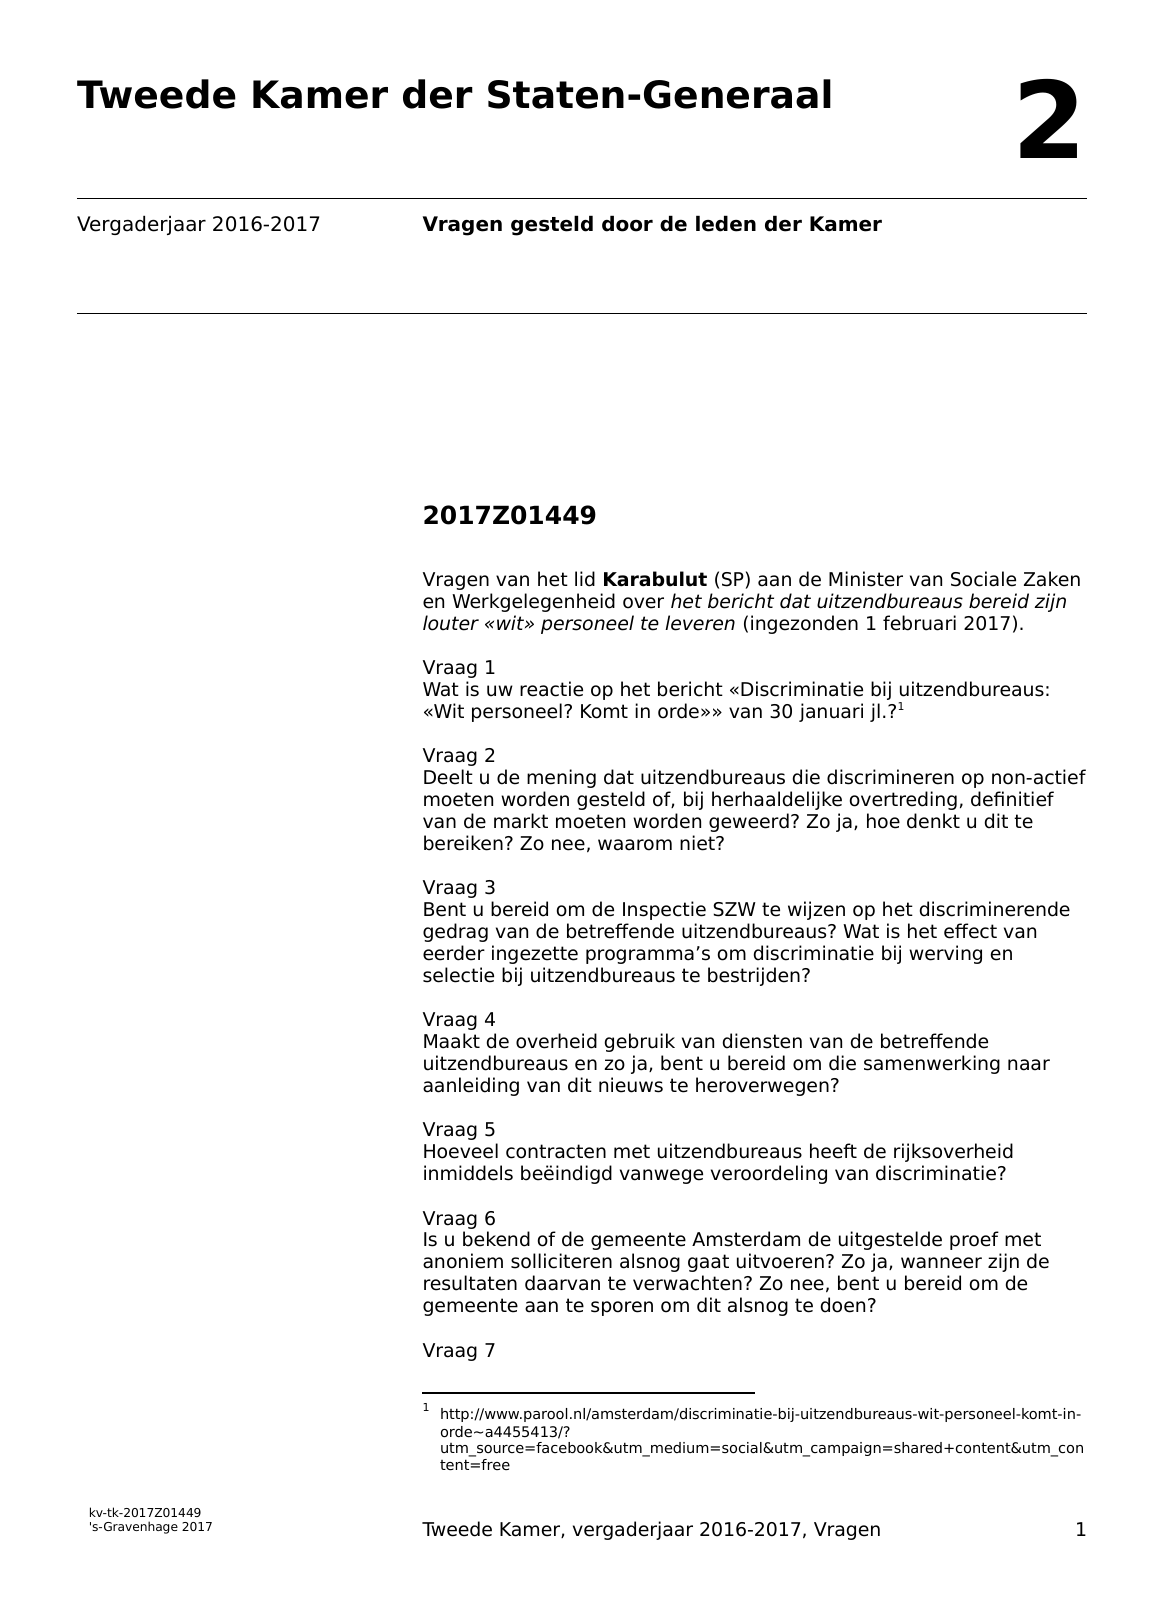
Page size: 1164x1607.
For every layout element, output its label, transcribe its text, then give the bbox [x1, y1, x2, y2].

text Vraag 3 [422, 877, 1087, 899]
table_header Tweede Kamer der Staten-Generaal [77, 59, 886, 198]
text Wat is uw reactie op het bericht «Discriminatie bij uitzendbureaus: «Wit personeel? Komt in orde»» van 30 januari jl.? [422, 679, 1087, 723]
text http://www.parool.nl/amsterdam/discriminatie-bij-uitzendbureaus-wit-personeel-komt-in-orde~a4455413/?utm_source=facebook&utm_medium=social&utm_campaign=shared+content&utm_content=free [422, 1402, 1087, 1474]
text Vraag 2 [422, 745, 1087, 767]
text Hoeveel contracten met uitzendbureaus heeft de rijksoverheid inmiddels beëindigd vanwege veroordeling van discriminatie? [422, 1141, 1087, 1185]
text 2017Z01449 [422, 501, 1087, 531]
text kv-tk-2017Z01449 [88, 1506, 323, 1520]
text Vragen van het lid Karabulut (SP) aan de Minister van Sociale Zaken en Werkgelegenheid over het bericht dat uitzendbureaus bereid zijn louter «wit» personeel te leveren (ingezonden 1 februari 2017). [422, 569, 1087, 635]
text Vraag 5 [422, 1119, 1087, 1141]
text Deelt u de mening dat uitzendbureaus die discrimineren op non-actief moeten worden gesteld of, bij herhaaldelijke overtreding, definitief van de markt moeten worden geweerd? Zo ja, hoe denkt u dit te bereiken? Zo nee, waarom niet? [422, 767, 1087, 855]
text Maakt de overheid gebruik van diensten van de betreffende uitzendbureaus en zo ja, bent u bereid om die samenwerking naar aanleiding van dit nieuws te heroverwegen? [422, 1031, 1087, 1097]
text Bent u bereid om de Inspectie SZW te wijzen op het discriminerende gedrag van de betreffende uitzendbureaus? Wat is het effect van eerder ingezette programma’s om discriminatie bij werving en selectie bij uitzendbureaus te bestrijden? [422, 899, 1087, 987]
table_cell Vergaderjaar 2016-2017 [77, 199, 422, 313]
text Vraag 4 [422, 1009, 1087, 1031]
text 's-Gravenhage 2017 [88, 1520, 323, 1534]
text Vraag 7 [422, 1339, 1087, 1361]
text Vraag 1 [422, 657, 1087, 679]
table_cell Vragen gesteld door de leden der Kamer [422, 199, 1087, 313]
text Is u bekend of de gemeente Amsterdam de uitgestelde proef met anoniem solliciteren alsnog gaat uitvoeren? Zo ja, wanneer zijn de resultaten daarvan te verwachten? Zo nee, bent u bereid om de gemeente aan te sporen om dit alsnog te doen? [422, 1229, 1087, 1317]
text Vraag 6 [422, 1207, 1087, 1229]
table_header 2 [886, 59, 1087, 198]
